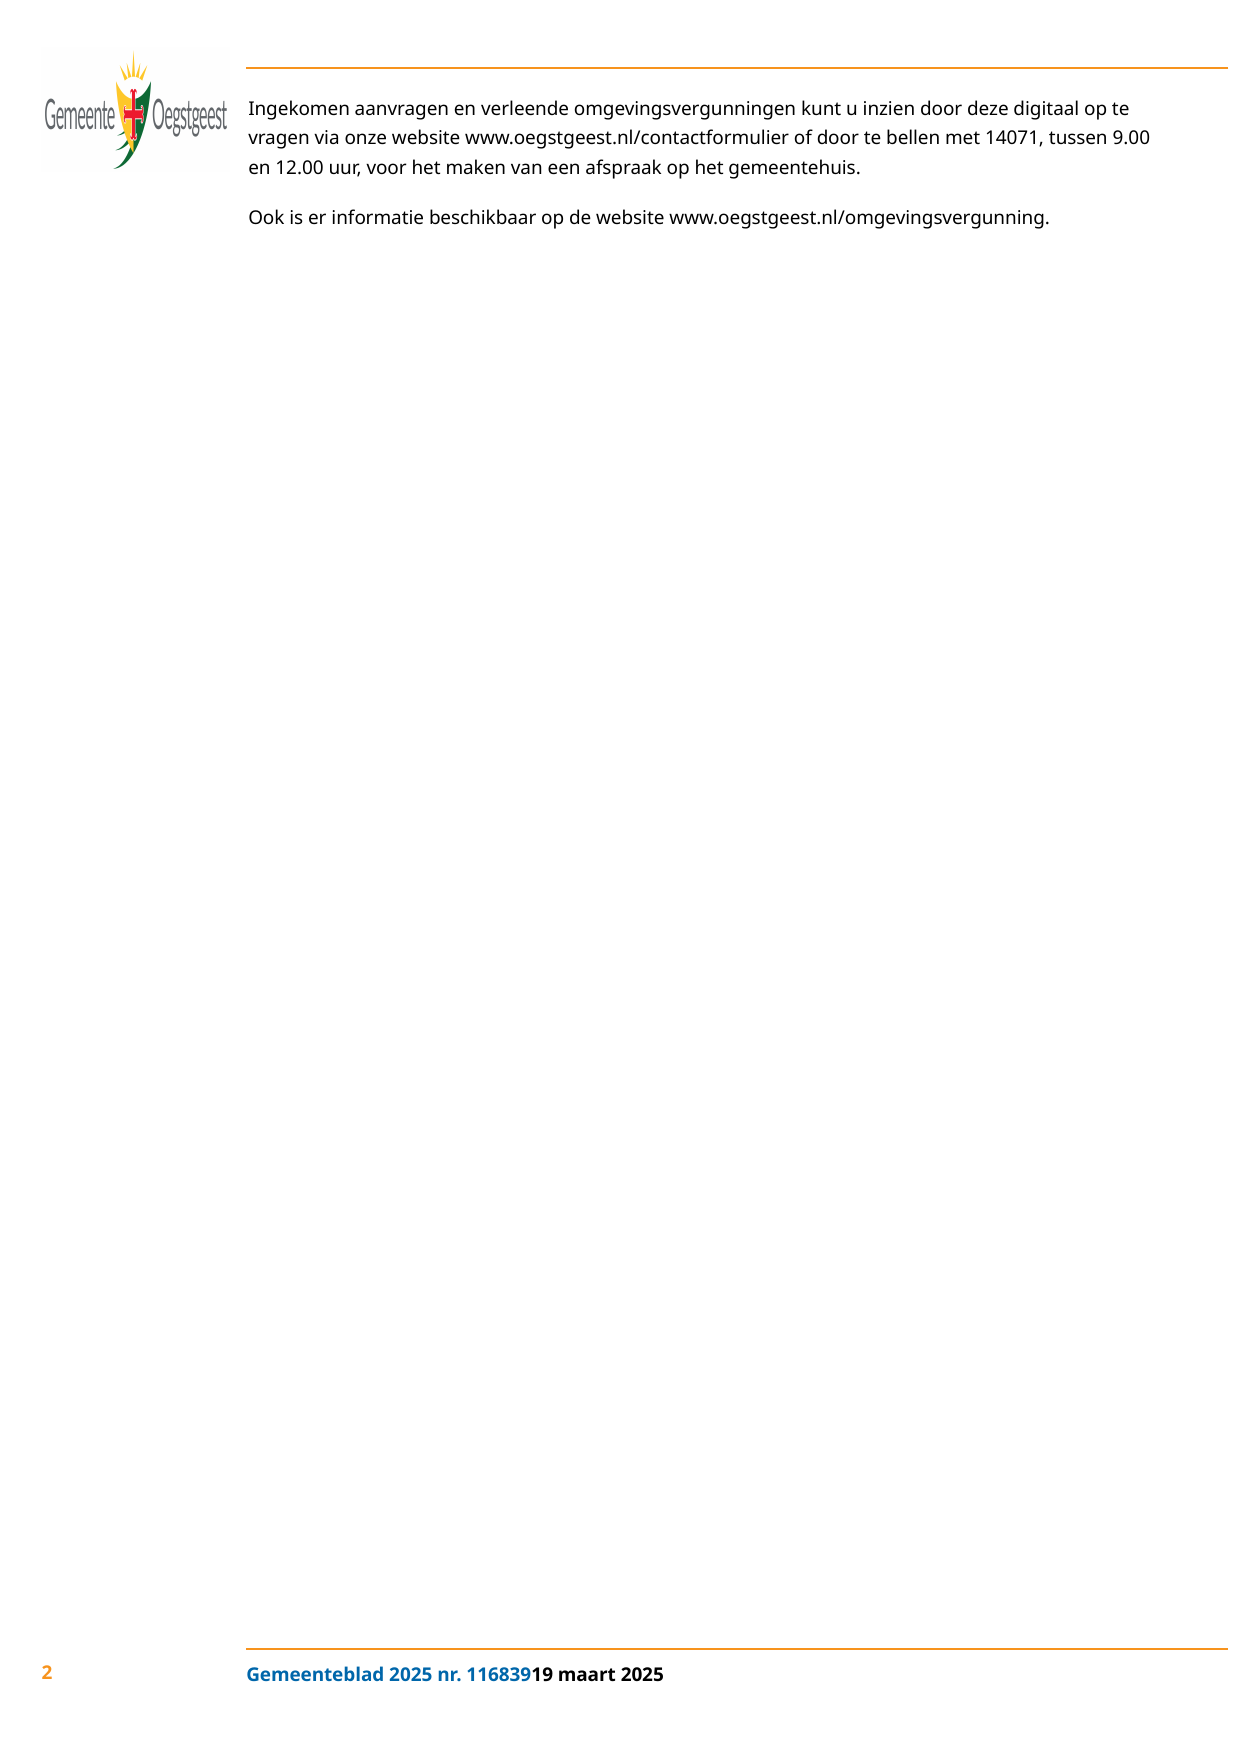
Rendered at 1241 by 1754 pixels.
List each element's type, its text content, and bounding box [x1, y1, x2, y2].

text Ook is er informatie beschikbaar op de website www.oegstgeest.nl/omgevingsvergunning. [248, 204, 1152, 230]
picture [41, 47, 231, 172]
text Ingekomen aanvragen en verleende omgevingsvergunningen kunt u inzien door deze digitaal op te vragen via onze website www.oegstgeest.nl/contactformulier of door te bellen met 14071, tussen 9.00 en 12.00 uur, voor het maken van een afspraak op het gemeentehuis. [248, 95, 1152, 180]
